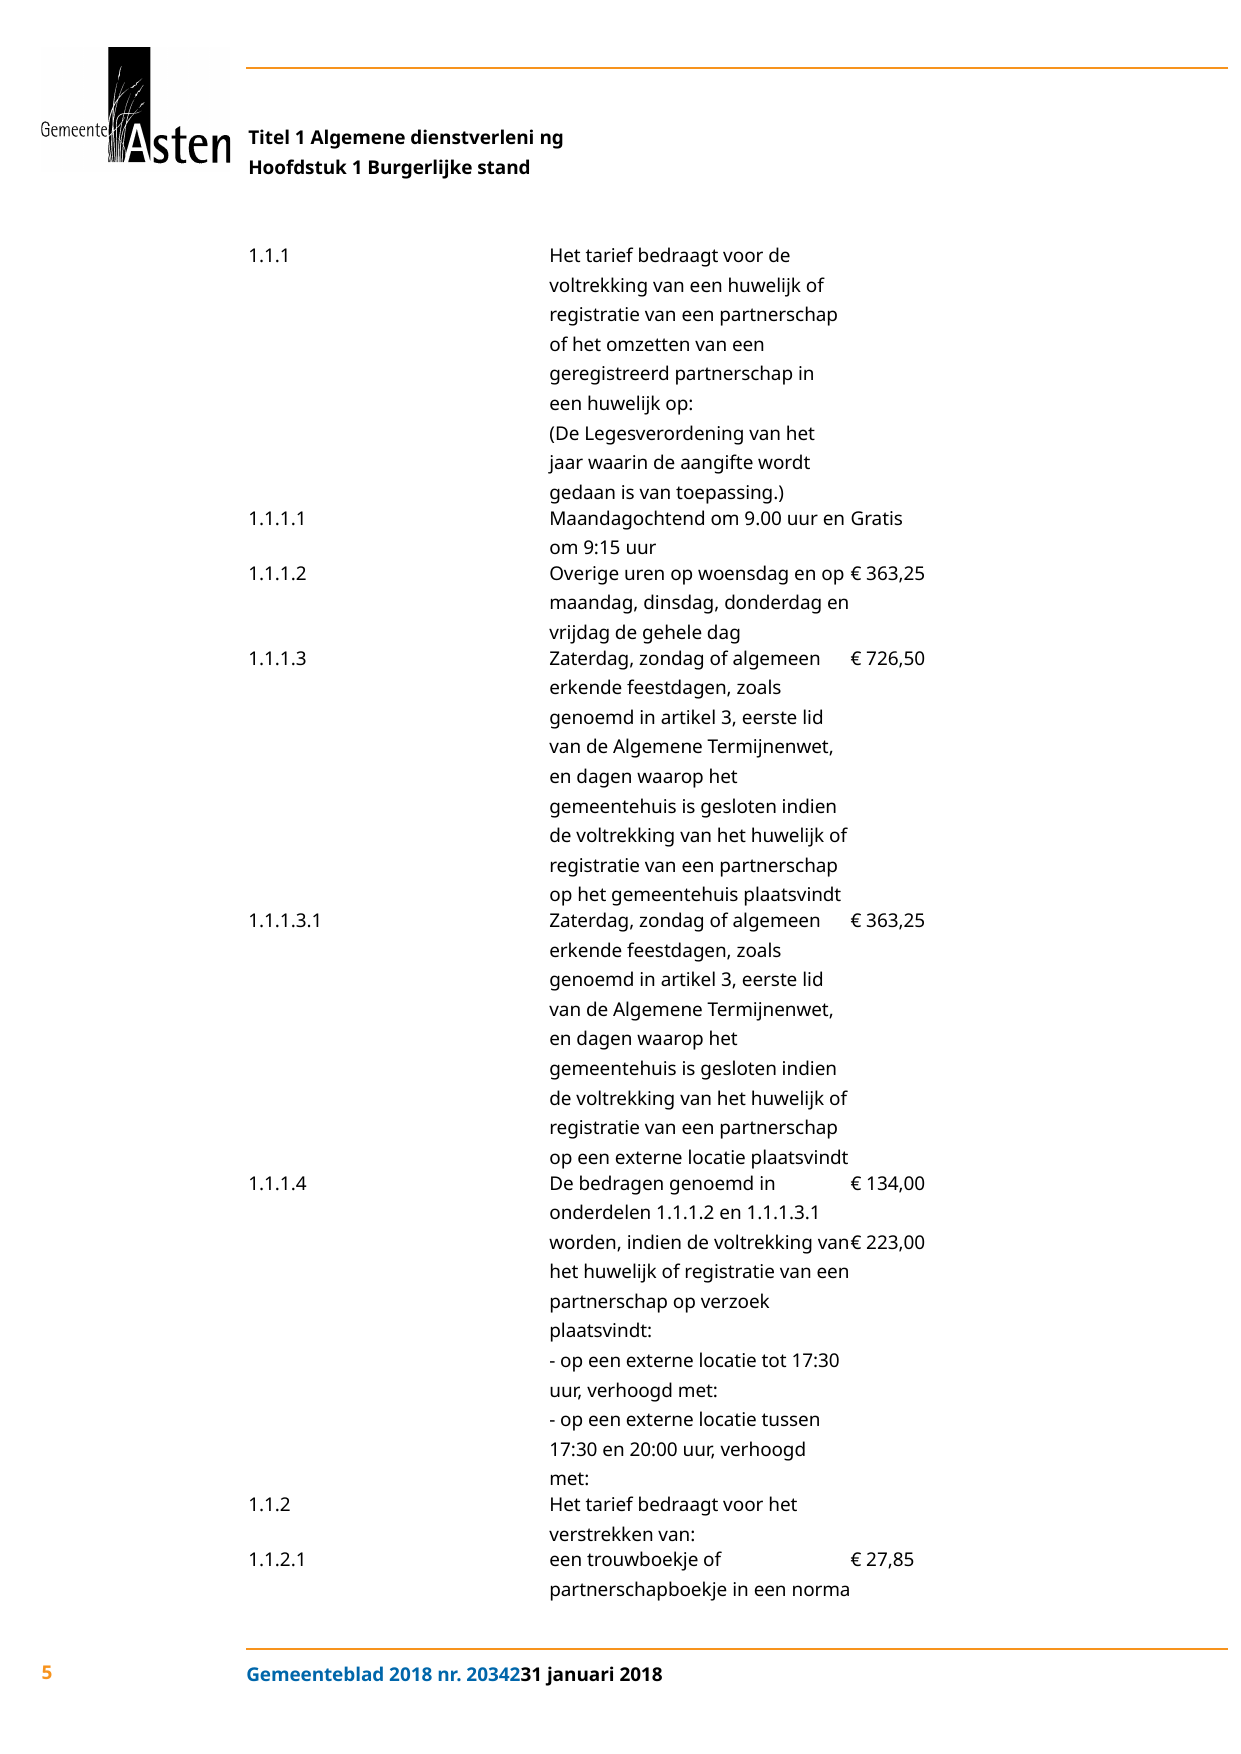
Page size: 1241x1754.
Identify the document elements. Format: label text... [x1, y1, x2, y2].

picture [41, 47, 231, 172]
table_header 1.1.1 [248, 242, 549, 505]
table_cell € 27,85 [850, 1547, 1152, 1602]
table_cell Overige uren op woensdag en op maandag, dinsdag, donderdag en vrijdag de gehele dag [549, 560, 850, 645]
table_cell € 726,50 [850, 645, 1152, 907]
table_header [850, 242, 1152, 505]
table_cell De bedragen genoemd in onderdelen 1.1.1.2 en 1.1.1.3.1 worden, indien de voltrekking van het huwelijk of registratie van een partnerschap op verzoek plaatsvindt: - op een externe locatie tot 17:30 uur, verhoogd met: - op een externe locatie tussen 17:30 en 20:00 uur, verhoogd met: [549, 1170, 850, 1491]
table_cell € 363,25 [850, 560, 1152, 645]
table_cell € 363,25 [850, 907, 1152, 1170]
table_cell 1.1.1.4 [248, 1170, 549, 1491]
table_cell [850, 1491, 1152, 1547]
table_cell Maandagochtend om 9.00 uur en om 9:15 uur [549, 505, 850, 560]
table_cell 1.1.1.2 [248, 560, 549, 645]
table_cell Zaterdag, zondag of algemeen erkende feestdagen, zoals genoemd in artikel 3, eerste lid van de Algemene Termijnenwet, en dagen waarop het gemeentehuis is gesloten indien de voltrekking van het huwelijk of registratie van een partnerschap op het gemeentehuis plaatsvindt [549, 645, 850, 907]
table_cell Zaterdag, zondag of algemeen erkende feestdagen, zoals genoemd in artikel 3, eerste lid van de Algemene Termijnenwet, en dagen waarop het gemeentehuis is gesloten indien de voltrekking van het huwelijk of registratie van een partnerschap op een externe locatie plaatsvindt [549, 907, 850, 1170]
text Hoofdstuk 1 Burgerlijke stand [248, 154, 1152, 180]
table_cell 1.1.1.3.1 [248, 907, 549, 1170]
table_cell 1.1.2 [248, 1491, 549, 1547]
table_cell 1.1.1.1 [248, 505, 549, 560]
table_cell 1.1.2.1 [248, 1547, 549, 1602]
table_cell 1.1.1.3 [248, 645, 549, 907]
table_header [248, 213, 549, 239]
table_header Het tarief bedraagt voor de voltrekking van een huwelijk of registratie van een partnerschap of het omzetten van een geregistreerd partnerschap in een huwelijk op: (De Legesverordening van het jaar waarin de aangifte wordt gedaan is van toepassing.) [549, 242, 850, 505]
table_cell € 134,00 € 223,00 [850, 1170, 1152, 1491]
table_cell Het tarief bedraagt voor het verstrekken van: [549, 1491, 850, 1547]
table_cell een trouwboekje of partnerschapboekje in een norma [549, 1547, 850, 1602]
table_cell Gratis [850, 505, 1152, 560]
table_header [549, 213, 850, 239]
text Titel 1 Algemene dienstverleni ng [248, 124, 1152, 150]
table_header [850, 213, 1152, 239]
